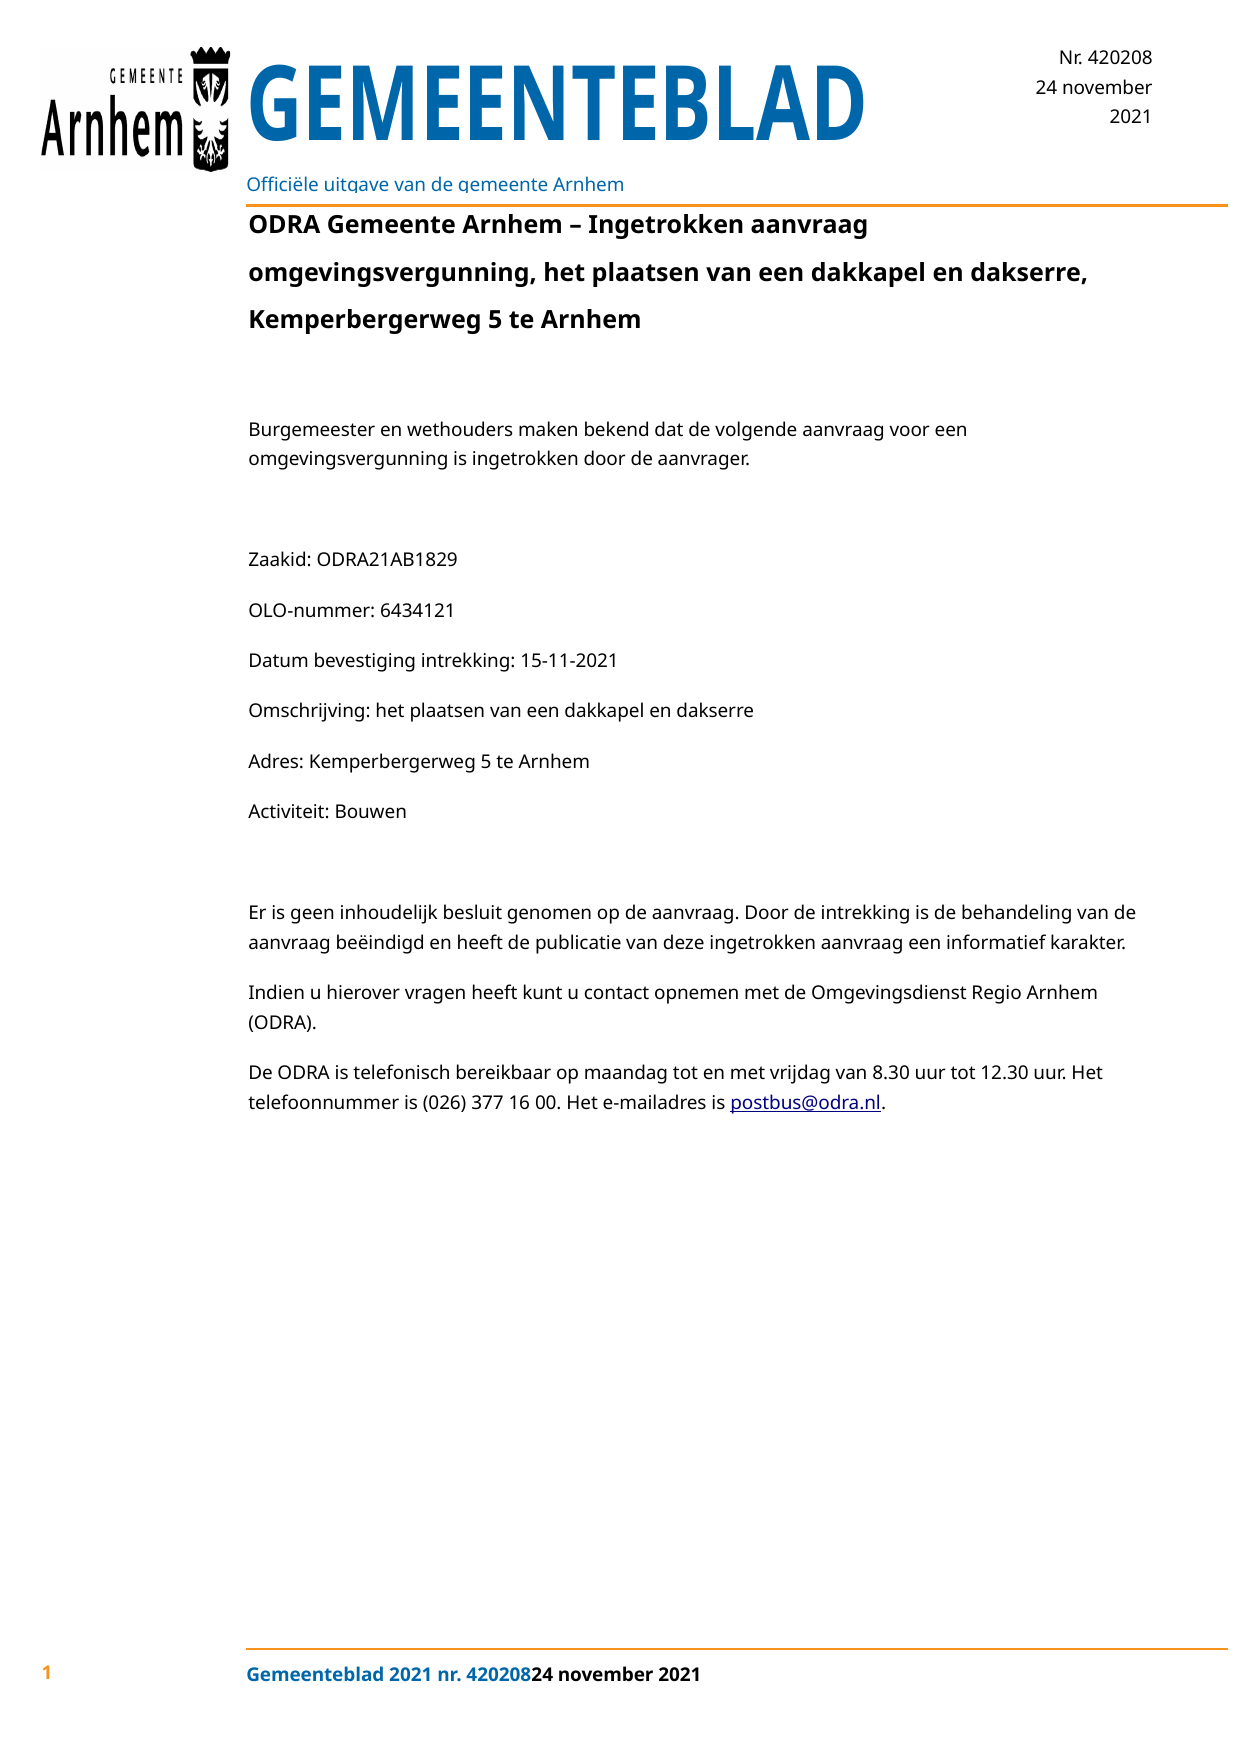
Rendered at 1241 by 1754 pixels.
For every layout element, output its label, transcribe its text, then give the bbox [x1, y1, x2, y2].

picture [41, 47, 231, 172]
text Burgemeester en wethouders maken bekend dat de volgende aanvraag voor een omgevingsvergunning is ingetrokken door de aanvrager. [248, 416, 1152, 471]
text Omschrijving: het plaatsen van een dakkapel en dakserre [248, 698, 1152, 723]
text Activiteit: Bouwen [248, 798, 1152, 824]
text OLO-nummer: 6434121 [248, 597, 1152, 622]
text Datum bevestiging intrekking: 15-11-2021 [248, 647, 1152, 673]
text De ODRA is telefonisch bereikbaar op maandag tot en met vrijdag van 8.30 uur tot 12.30 uur. Het telefoonnummer is (026) 377 16 00. Het e-mailadres is postbus@odra.nl. [248, 1059, 1152, 1114]
text Er is geen inhoudelijk besluit genomen op de aanvraag. Door de intrekking is de behandeling van de aanvraag beëindigd en heeft de publicatie van deze ingetrokken aanvraag een informatief karakter. [248, 899, 1152, 954]
text ODRA Gemeente Arnhem – Ingetrokken aanvraag omgevingsvergunning, het plaatsen van een dakkapel en dakserre, Kemperbergerweg 5 te Arnhem [248, 207, 1152, 336]
text Indien u hierover vragen heeft kunt u contact opnemen met de Omgevingsdienst Regio Arnhem (ODRA). [248, 979, 1152, 1034]
text Adres: Kemperbergerweg 5 te Arnhem [248, 748, 1152, 774]
text Zaakid: ODRA21AB1829 [248, 546, 1152, 572]
